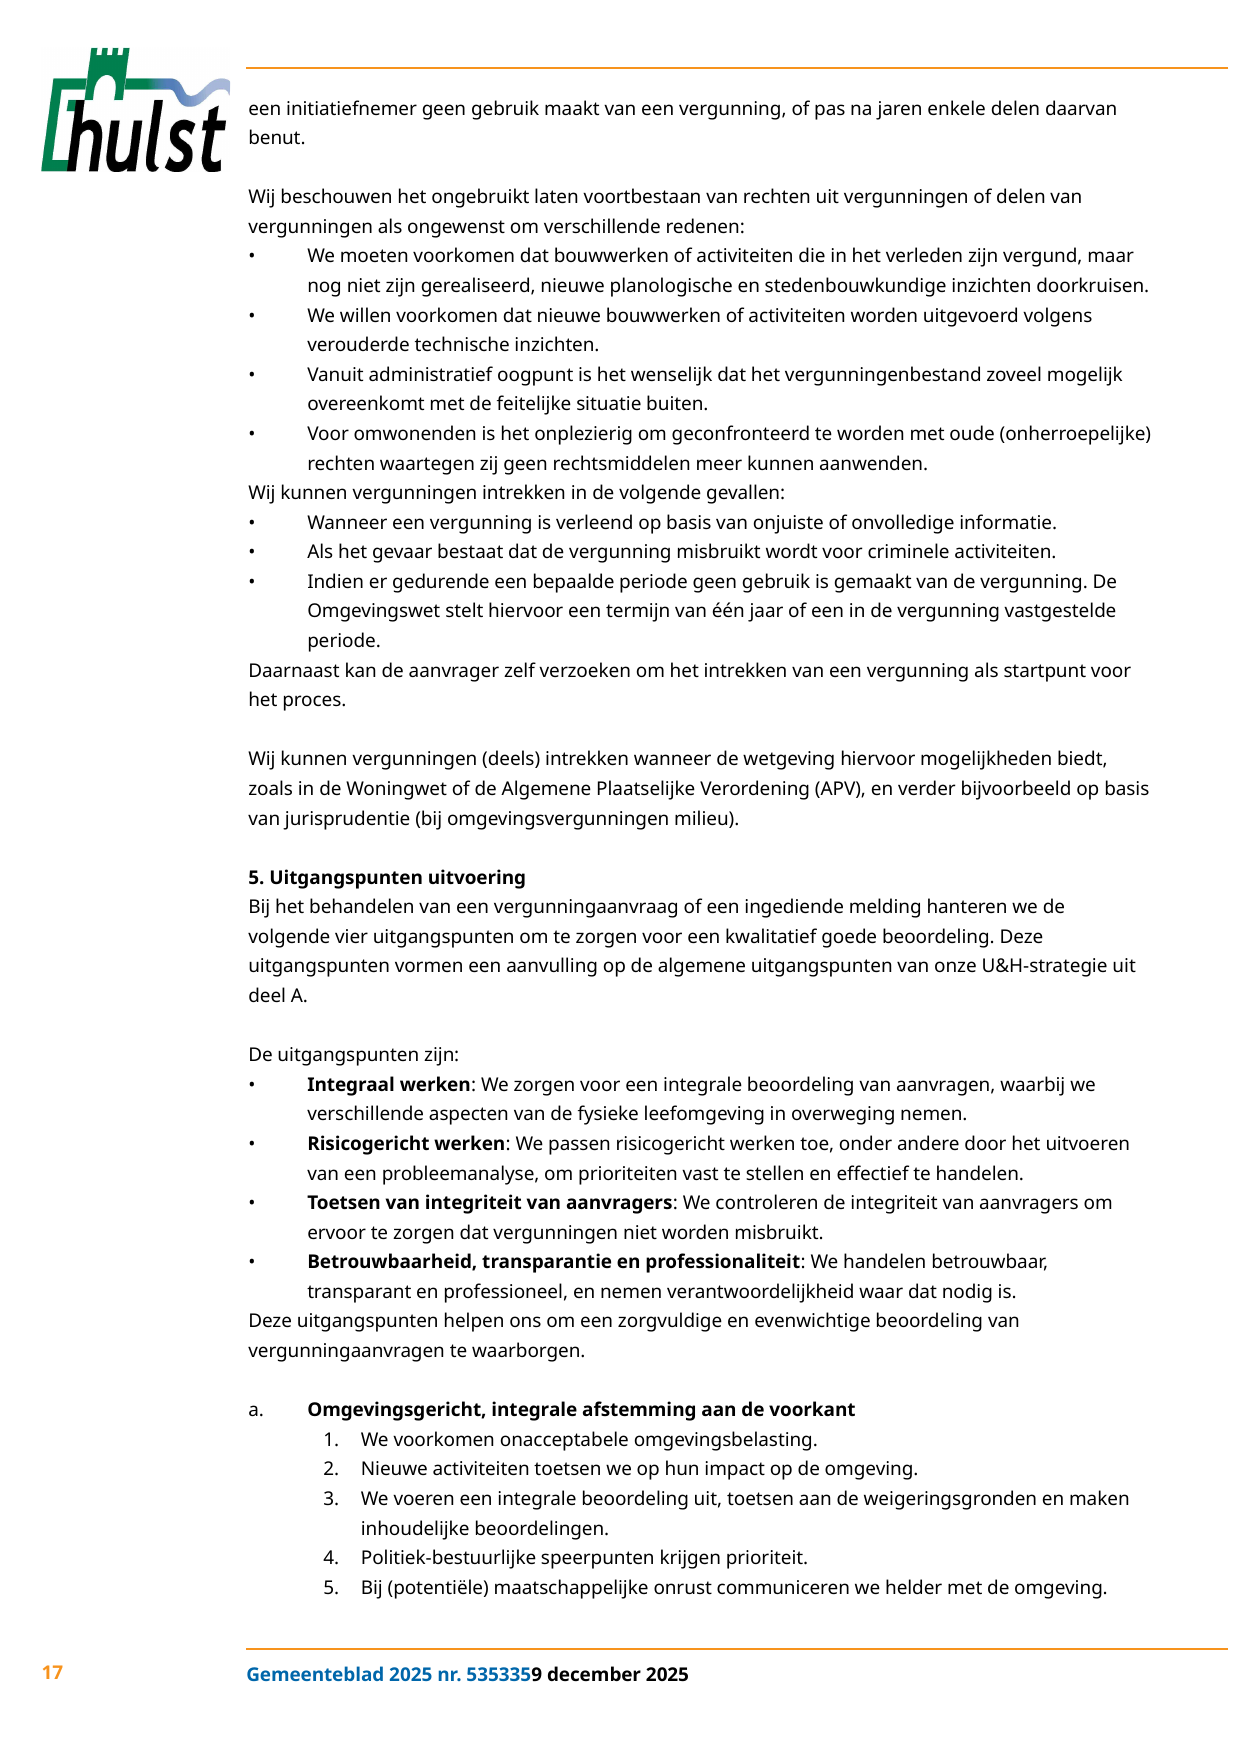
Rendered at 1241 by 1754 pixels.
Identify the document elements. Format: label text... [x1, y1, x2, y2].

list Toetsen van integriteit van aanvragers: We controleren de integriteit van aanvragers om ervoor te zorgen dat vergunningen niet worden misbruikt. [248, 1189, 1152, 1245]
text Daarnaast kan de aanvrager zelf verzoeken om het intrekken van een vergunning als startpunt voor het proces. [248, 657, 1152, 712]
list Voor omwonenden is het onplezierig om geconfronteerd te worden met oude (onherroepelijke) rechten waartegen zij geen rechtsmiddelen meer kunnen aanwenden. [248, 420, 1152, 476]
list Nieuwe activiteiten toetsen we op hun impact op de omgeving. [323, 1456, 1152, 1481]
list We voorkomen onacceptabele omgevingsbelasting. [323, 1426, 1152, 1452]
list Omgevingsgericht, integrale afstemming aan de voorkant [248, 1396, 1152, 1422]
list Vanuit administratief oogpunt is het wenselijk dat het vergunningenbestand zoveel mogelijk overeenkomt met de feitelijke situatie buiten. [248, 361, 1152, 416]
list We willen voorkomen dat nieuwe bouwwerken of activiteiten worden uitgevoerd volgens verouderde technische inzichten. [248, 302, 1152, 357]
text Wij kunnen vergunningen intrekken in de volgende gevallen: [248, 479, 1152, 505]
text 5. Uitgangspunten uitvoering [248, 864, 1152, 890]
text Wij beschouwen het ongebruikt laten voortbestaan van rechten uit vergunningen of delen van vergunningen als ongewenst om verschillende redenen: [248, 183, 1152, 239]
list Risicogericht werken: We passen risicogericht werken toe, onder andere door het uitvoeren van een probleemanalyse, om prioriteiten vast te stellen en effectief te handelen. [248, 1130, 1152, 1186]
list Integraal werken: We zorgen voor een integrale beoordeling van aanvragen, waarbij we verschillende aspecten van de fysieke leefomgeving in overweging nemen. [248, 1071, 1152, 1126]
text Deze uitgangspunten helpen ons om een zorgvuldige en evenwichtige beoordeling van vergunningaanvragen te waarborgen. [248, 1308, 1152, 1363]
list Als het gevaar bestaat dat de vergunning misbruikt wordt voor criminele activiteiten. [248, 538, 1152, 564]
list Betrouwbaarheid, transparantie en professionaliteit: We handelen betrouwbaar, transparant en professioneel, en nemen verantwoordelijkheid waar dat nodig is. [248, 1248, 1152, 1304]
text Bij het behandelen van een vergunningaanvraag of een ingediende melding hanteren we de volgende vier uitgangspunten om te zorgen voor een kwalitatief goede beoordeling. Deze uitgangspunten vormen een aanvulling op de algemene uitgangspunten van onze U&H-strategie uit deel A. [248, 893, 1152, 1008]
picture [41, 47, 231, 172]
list We moeten voorkomen dat bouwwerken of activiteiten die in het verleden zijn vergund, maar nog niet zijn gerealiseerd, nieuwe planologische en stedenbouwkundige inzichten doorkruisen. [248, 243, 1152, 298]
text Wij kunnen vergunningen (deels) intrekken wanneer de wetgeving hiervoor mogelijkheden biedt, zoals in de Woningwet of de Algemene Plaatselijke Verordening (APV), en verder bijvoorbeeld op basis van jurisprudentie (bij omgevingsvergunningen milieu). [248, 746, 1152, 831]
text De uitgangspunten zijn: [248, 1041, 1152, 1067]
list Politiek-bestuurlijke speerpunten krijgen prioriteit. [323, 1544, 1152, 1570]
list Indien er gedurende een bepaalde periode geen gebruik is gemaakt van de vergunning. De Omgevingswet stelt hiervoor een termijn van één jaar of een in de vergunning vastgestelde periode. [248, 568, 1152, 653]
text een initiatiefnemer geen gebruik maakt van een vergunning, of pas na jaren enkele delen daarvan benut. [248, 95, 1152, 150]
list Wanneer een vergunning is verleend op basis van onjuiste of onvolledige informatie. [248, 509, 1152, 535]
list Bij (potentiële) maatschappelijke onrust communiceren we helder met de omgeving. [323, 1574, 1152, 1600]
list We voeren een integrale beoordeling uit, toetsen aan de weigeringsgronden en maken inhoudelijke beoordelingen. [323, 1485, 1152, 1541]
